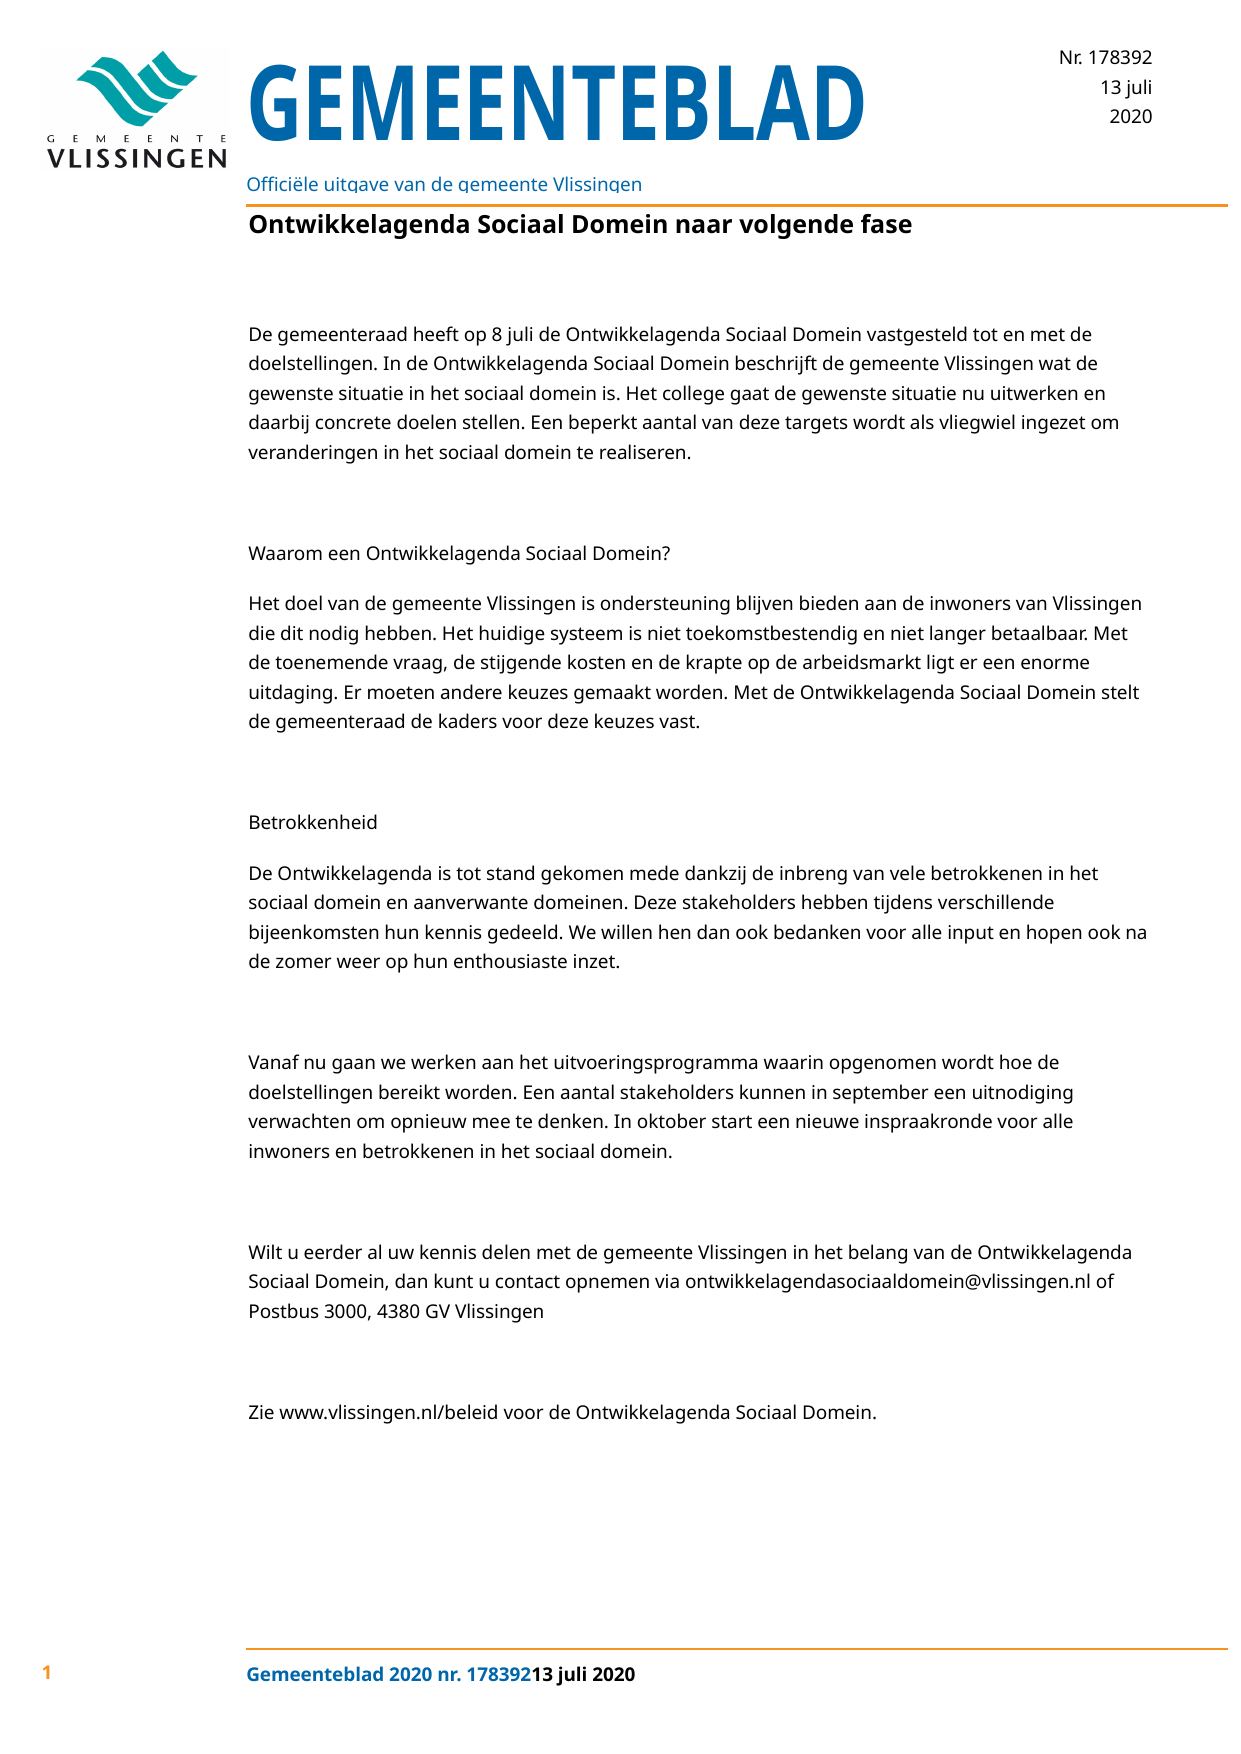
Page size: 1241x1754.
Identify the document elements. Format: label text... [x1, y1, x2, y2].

text Wilt u eerder al uw kennis delen met de gemeente Vlissingen in het belang van de Ontwikkelagenda Sociaal Domein, dan kunt u contact opnemen via ontwikkelagendasociaaldomein@vlissingen.nl of Postbus 3000, 4380 GV Vlissingen [248, 1239, 1152, 1324]
text De gemeenteraad heeft op 8 juli de Ontwikkelagenda Sociaal Domein vastgesteld tot en met de doelstellingen. In de Ontwikkelagenda Sociaal Domein beschrijft de gemeente Vlissingen wat de gewenste situatie in het sociaal domein is. Het college gaat de gewenste situatie nu uitwerken en daarbij concrete doelen stellen. Een beperkt aantal van deze targets wordt als vliegwiel ingezet om veranderingen in het sociaal domein te realiseren. [248, 321, 1152, 465]
picture [41, 47, 231, 172]
text Zie www.vlissingen.nl/beleid voor de Ontwikkelagenda Sociaal Domein. [248, 1399, 1152, 1425]
text Vanaf nu gaan we werken aan het uitvoeringsprogramma waarin opgenomen wordt hoe de doelstellingen bereikt worden. Een aantal stakeholders kunnen in september een uitnodiging verwachten om opnieuw mee te denken. In oktober start een nieuwe inspraakronde voor alle inwoners en betrokkenen in het sociaal domein. [248, 1049, 1152, 1164]
text De Ontwikkelagenda is tot stand gekomen mede dankzij de inbreng van vele betrokkenen in het sociaal domein en aanverwante domeinen. Deze stakeholders hebben tijdens verschillende bijeenkomsten hun kennis gedeeld. We willen hen dan ook bedanken voor alle input en hopen ook na de zomer weer op hun enthousiaste inzet. [248, 860, 1152, 974]
text Betrokkenheid [248, 809, 1152, 835]
text Ontwikkelagenda Sociaal Domein naar volgende fase [248, 207, 1152, 241]
text Waarom een Ontwikkelagenda Sociaal Domein? [248, 540, 1152, 566]
text Het doel van de gemeente Vlissingen is ondersteuning blijven bieden aan de inwoners van Vlissingen die dit nodig hebben. Het huidige systeem is niet toekomstbestendig en niet langer betaalbaar. Met de toenemende vraag, de stijgende kosten en de krapte op de arbeidsmarkt ligt er een enorme uitdaging. Er moeten andere keuzes gemaakt worden. Met de Ontwikkelagenda Sociaal Domein stelt de gemeenteraad de kaders voor deze keuzes vast. [248, 590, 1152, 734]
